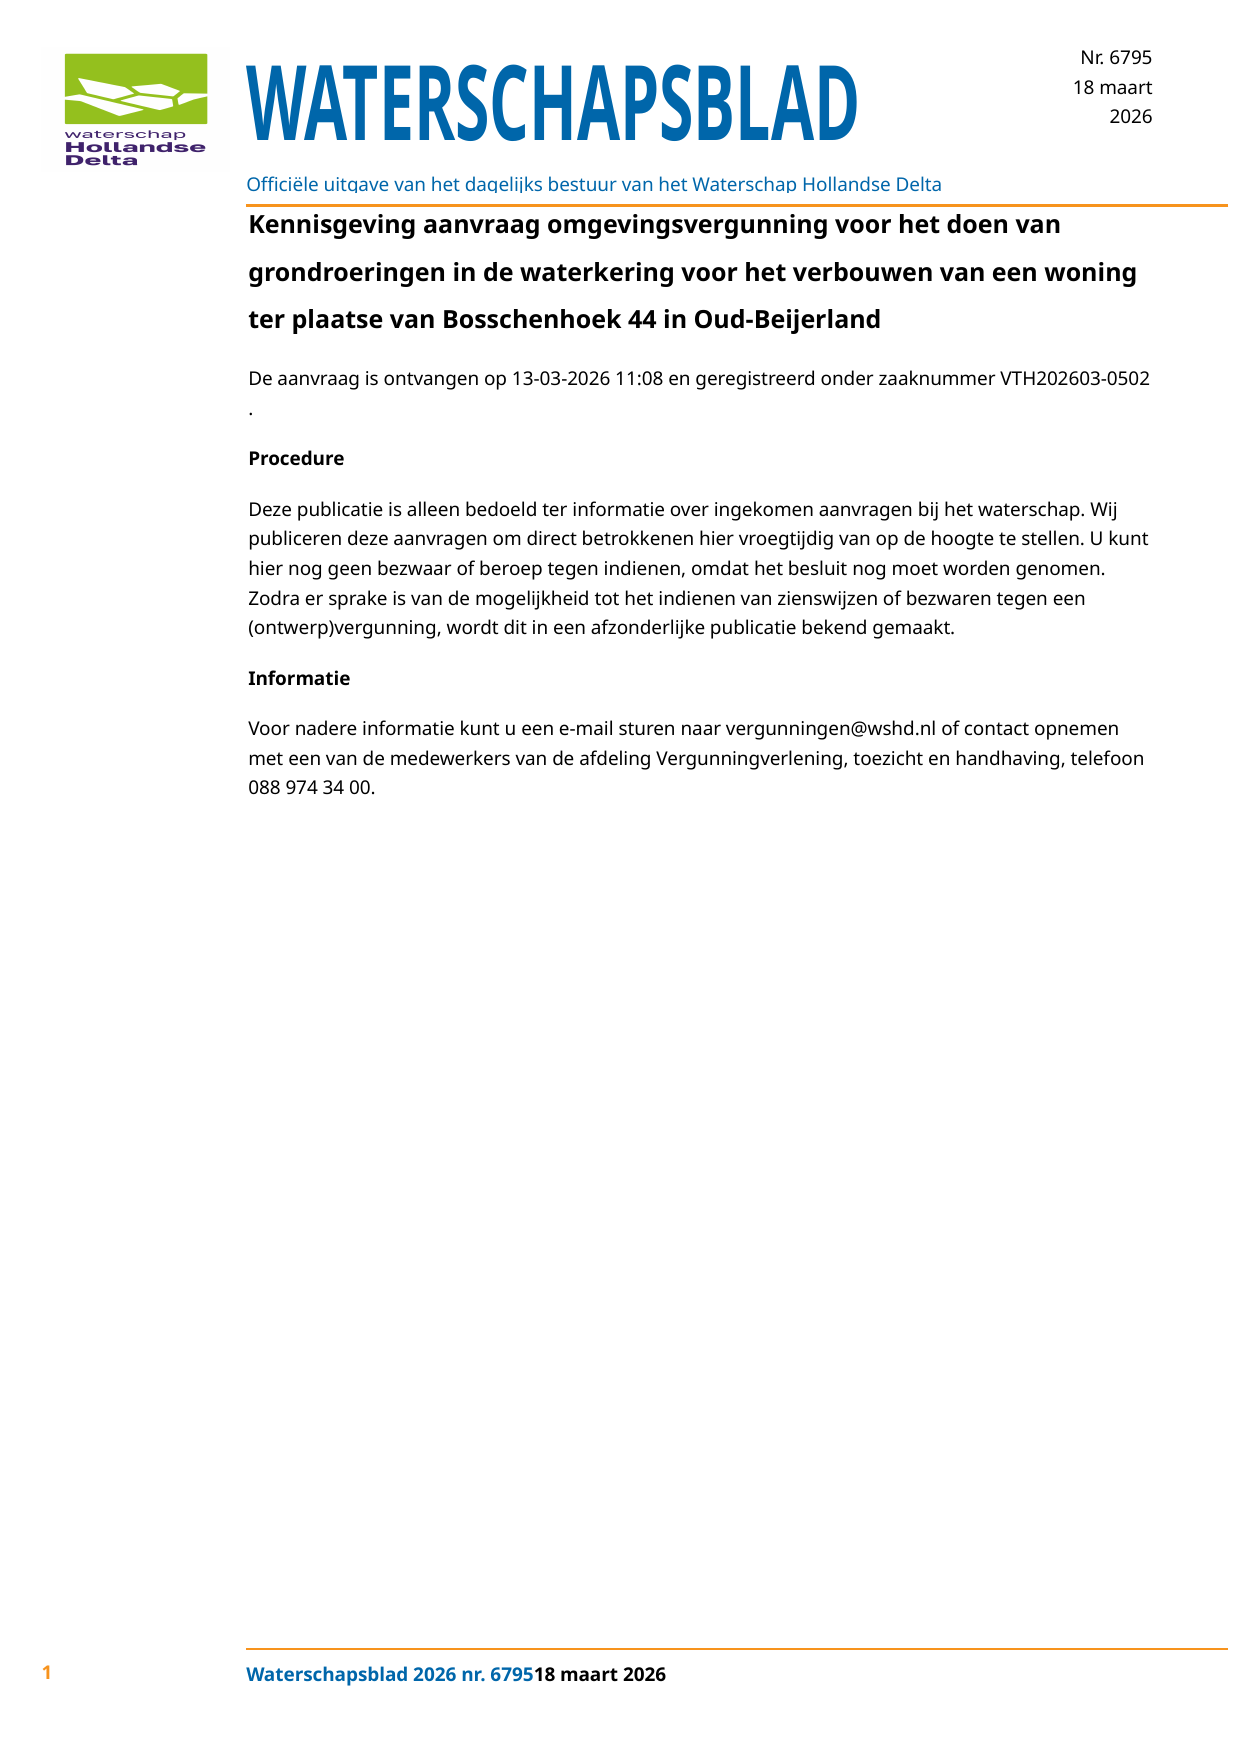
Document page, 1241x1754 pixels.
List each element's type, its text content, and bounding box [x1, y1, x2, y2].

text Kennisgeving aanvraag omgevingsvergunning voor het doen van grondroeringen in de waterkering voor het verbouwen van een woning ter plaatse van Bosschenhoek 44 in Oud-Beijerland [248, 207, 1152, 336]
picture [41, 47, 231, 172]
text Procedure [248, 446, 1152, 471]
text Deze publicatie is alleen bedoeld ter informatie over ingekomen aanvragen bij het waterschap. Wij publiceren deze aanvragen om direct betrokkenen hier vroegtijdig van op de hoogte te stellen. U kunt hier nog geen bezwaar of beroep tegen indienen, omdat het besluit nog moet worden genomen. Zodra er sprake is van de mogelijkheid tot het indienen van zienswijzen of bezwaren tegen een (ontwerp)vergunning, wordt dit in een afzonderlijke publicatie bekend gemaakt. [248, 496, 1152, 640]
text Informatie [248, 665, 1152, 690]
text Voor nadere informatie kunt u een e-mail sturen naar vergunningen@wshd.nl of contact opnemen met een van de medewerkers van de afdeling Vergunningverlening, toezicht en handhaving, telefoon 088 974 34 00. [248, 715, 1152, 800]
text De aanvraag is ontvangen op 13-03-2026 11:08 en geregistreerd onder zaaknummer VTH202603-0502 . [248, 366, 1152, 421]
